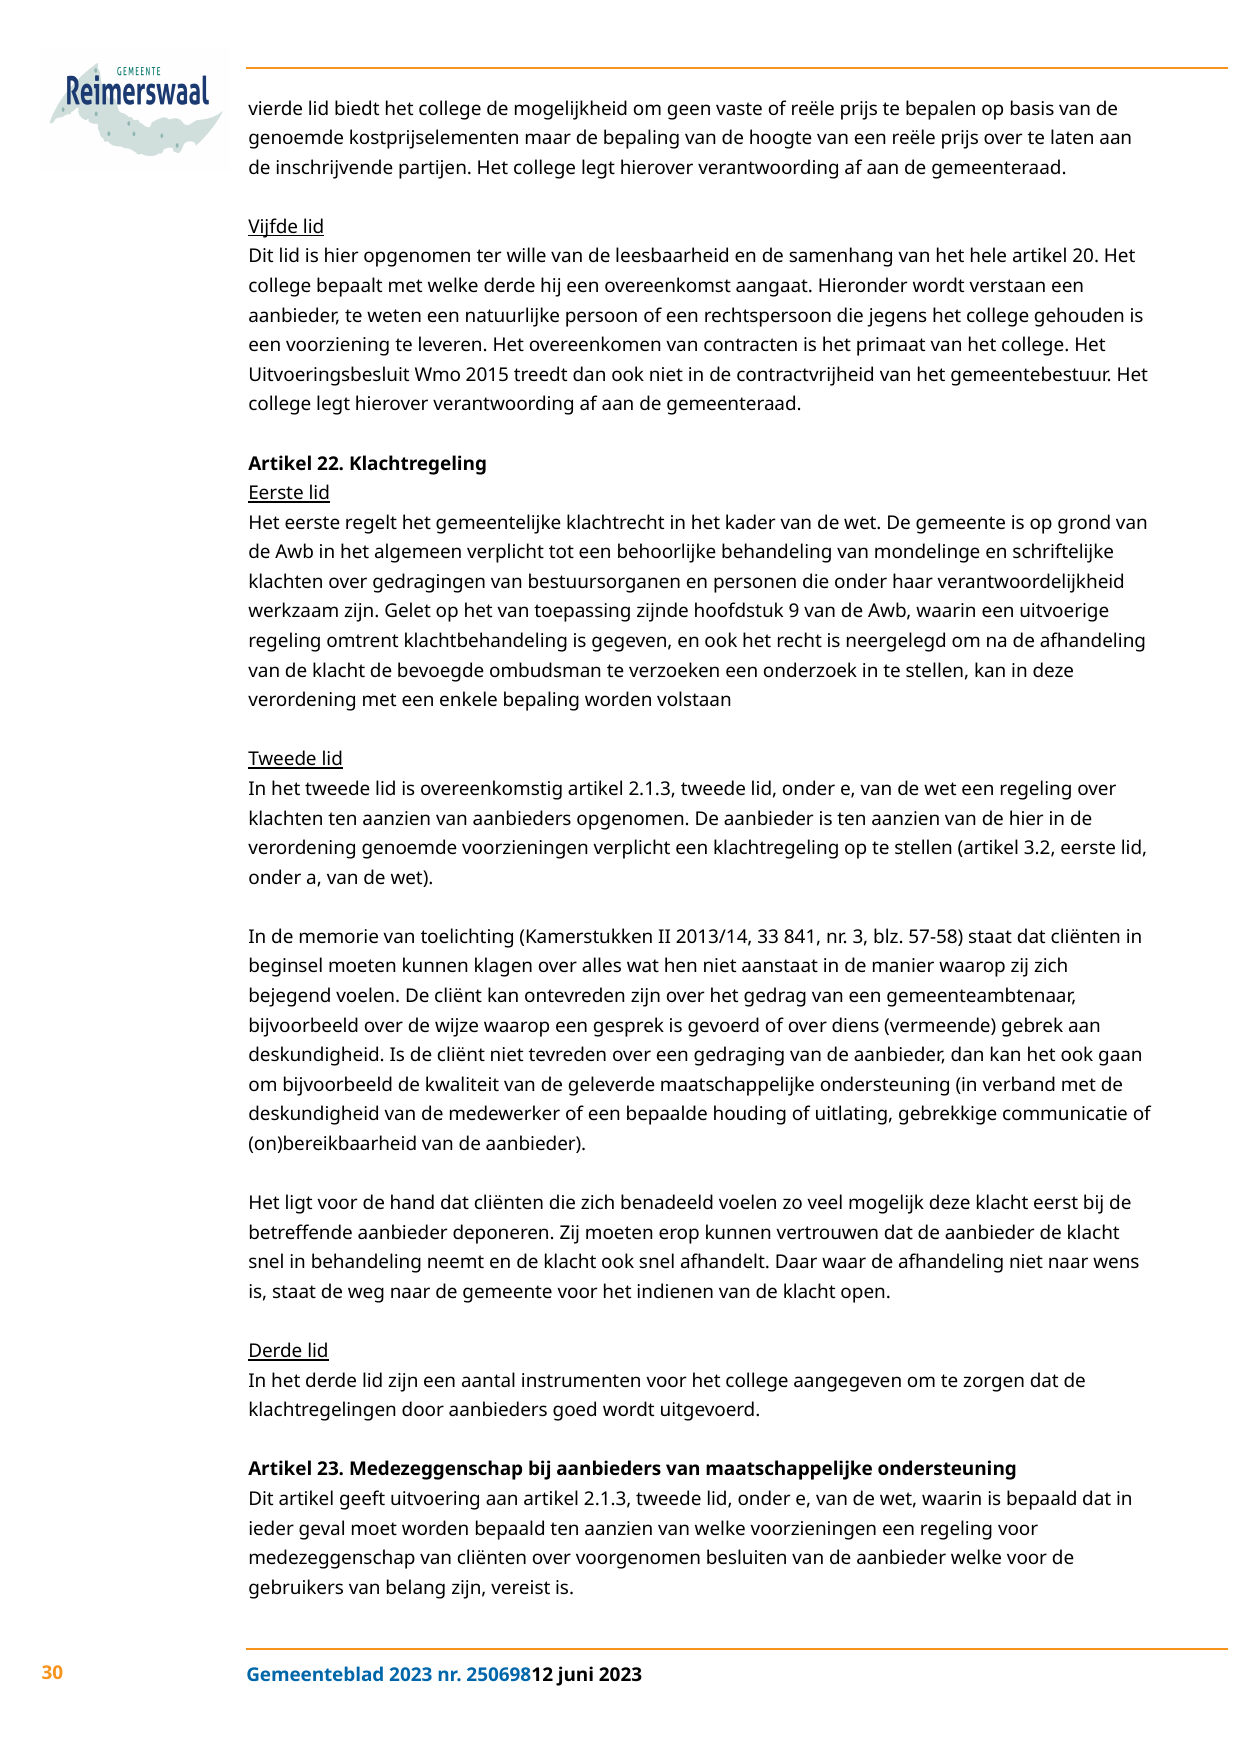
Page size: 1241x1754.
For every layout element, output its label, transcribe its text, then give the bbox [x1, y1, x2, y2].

text Tweede lid [248, 746, 1152, 771]
text Dit artikel geeft uitvoering aan artikel 2.1.3, tweede lid, onder e, van de wet, waarin is bepaald dat in ieder geval moet worden bepaald ten aanzien van welke voorzieningen een regeling voor medezeggenschap van cliënten over voorgenomen besluiten van de aanbieder welke voor de gebruikers van belang zijn, vereist is. [248, 1485, 1152, 1600]
text Artikel 22. Klachtregeling [248, 450, 1152, 476]
text Derde lid [248, 1337, 1152, 1363]
text In het derde lid zijn een aantal instrumenten voor het college aangegeven om te zorgen dat de klachtregelingen door aanbieders goed wordt uitgevoerd. [248, 1367, 1152, 1422]
text Vijfde lid [248, 213, 1152, 239]
text vierde lid biedt het college de mogelijkheid om geen vaste of reële prijs te bepalen op basis van de genoemde kostprijselementen maar de bepaling van de hoogte van een reële prijs over te laten aan de inschrijvende partijen. Het college legt hierover verantwoording af aan de gemeenteraad. [248, 95, 1152, 180]
text Eerste lid [248, 479, 1152, 505]
text In het tweede lid is overeenkomstig artikel 2.1.3, tweede lid, onder e, van de wet een regeling over klachten ten aanzien van aanbieders opgenomen. De aanbieder is ten aanzien van de hier in de verordening genoemde voorzieningen verplicht een klachtregeling op te stellen (artikel 3.2, eerste lid, onder a, van de wet). [248, 775, 1152, 890]
text Artikel 23. Medezeggenschap bij aanbieders van maatschappelijke ondersteuning [248, 1456, 1152, 1481]
text Dit lid is hier opgenomen ter wille van de leesbaarheid en de samenhang van het hele artikel 20. Het college bepaalt met welke derde hij een overeenkomst aangaat. Hieronder wordt verstaan een aanbieder, te weten een natuurlijke persoon of een rechtspersoon die jegens het college gehouden is een voorziening te leveren. Het overeenkomen van contracten is het primaat van het college. Het Uitvoeringsbesluit Wmo 2015 treedt dan ook niet in de contractvrijheid van het gemeentebestuur. Het college legt hierover verantwoording af aan de gemeenteraad. [248, 243, 1152, 416]
text Het eerste regelt het gemeentelijke klachtrecht in het kader van de wet. De gemeente is op grond van de Awb in het algemeen verplicht tot een behoorlijke behandeling van mondelinge en schriftelijke klachten over gedragingen van bestuursorganen en personen die onder haar verantwoordelijkheid werkzaam zijn. Gelet op het van toepassing zijnde hoofdstuk 9 van de Awb, waarin een uitvoerige regeling omtrent klachtbehandeling is gegeven, en ook het recht is neergelegd om na de afhandeling van de klacht de bevoegde ombudsman te verzoeken een onderzoek in te stellen, kan in deze verordening met een enkele bepaling worden volstaan [248, 509, 1152, 712]
text In de memorie van toelichting (Kamerstukken II 2013/14, 33 841, nr. 3, blz. 57-58) staat dat cliënten in beginsel moeten kunnen klagen over alles wat hen niet aanstaat in de manier waarop zij zich bejegend voelen. De cliënt kan ontevreden zijn over het gedrag van een gemeenteambtenaar, bijvoorbeeld over de wijze waarop een gesprek is gevoerd of over diens (vermeende) gebrek aan deskundigheid. Is de cliënt niet tevreden over een gedraging van de aanbieder, dan kan het ook gaan om bijvoorbeeld de kwaliteit van de geleverde maatschappelijke ondersteuning (in verband met de deskundigheid van de medewerker of een bepaalde houding of uitlating, gebrekkige communicatie of (on)bereikbaarheid van de aanbieder). [248, 923, 1152, 1156]
picture [41, 47, 231, 172]
text Het ligt voor de hand dat cliënten die zich benadeeld voelen zo veel mogelijk deze klacht eerst bij de betreffende aanbieder deponeren. Zij moeten erop kunnen vertrouwen dat de aanbieder de klacht snel in behandeling neemt en de klacht ook snel afhandelt. Daar waar de afhandeling niet naar wens is, staat de weg naar de gemeente voor het indienen van de klacht open. [248, 1189, 1152, 1304]
